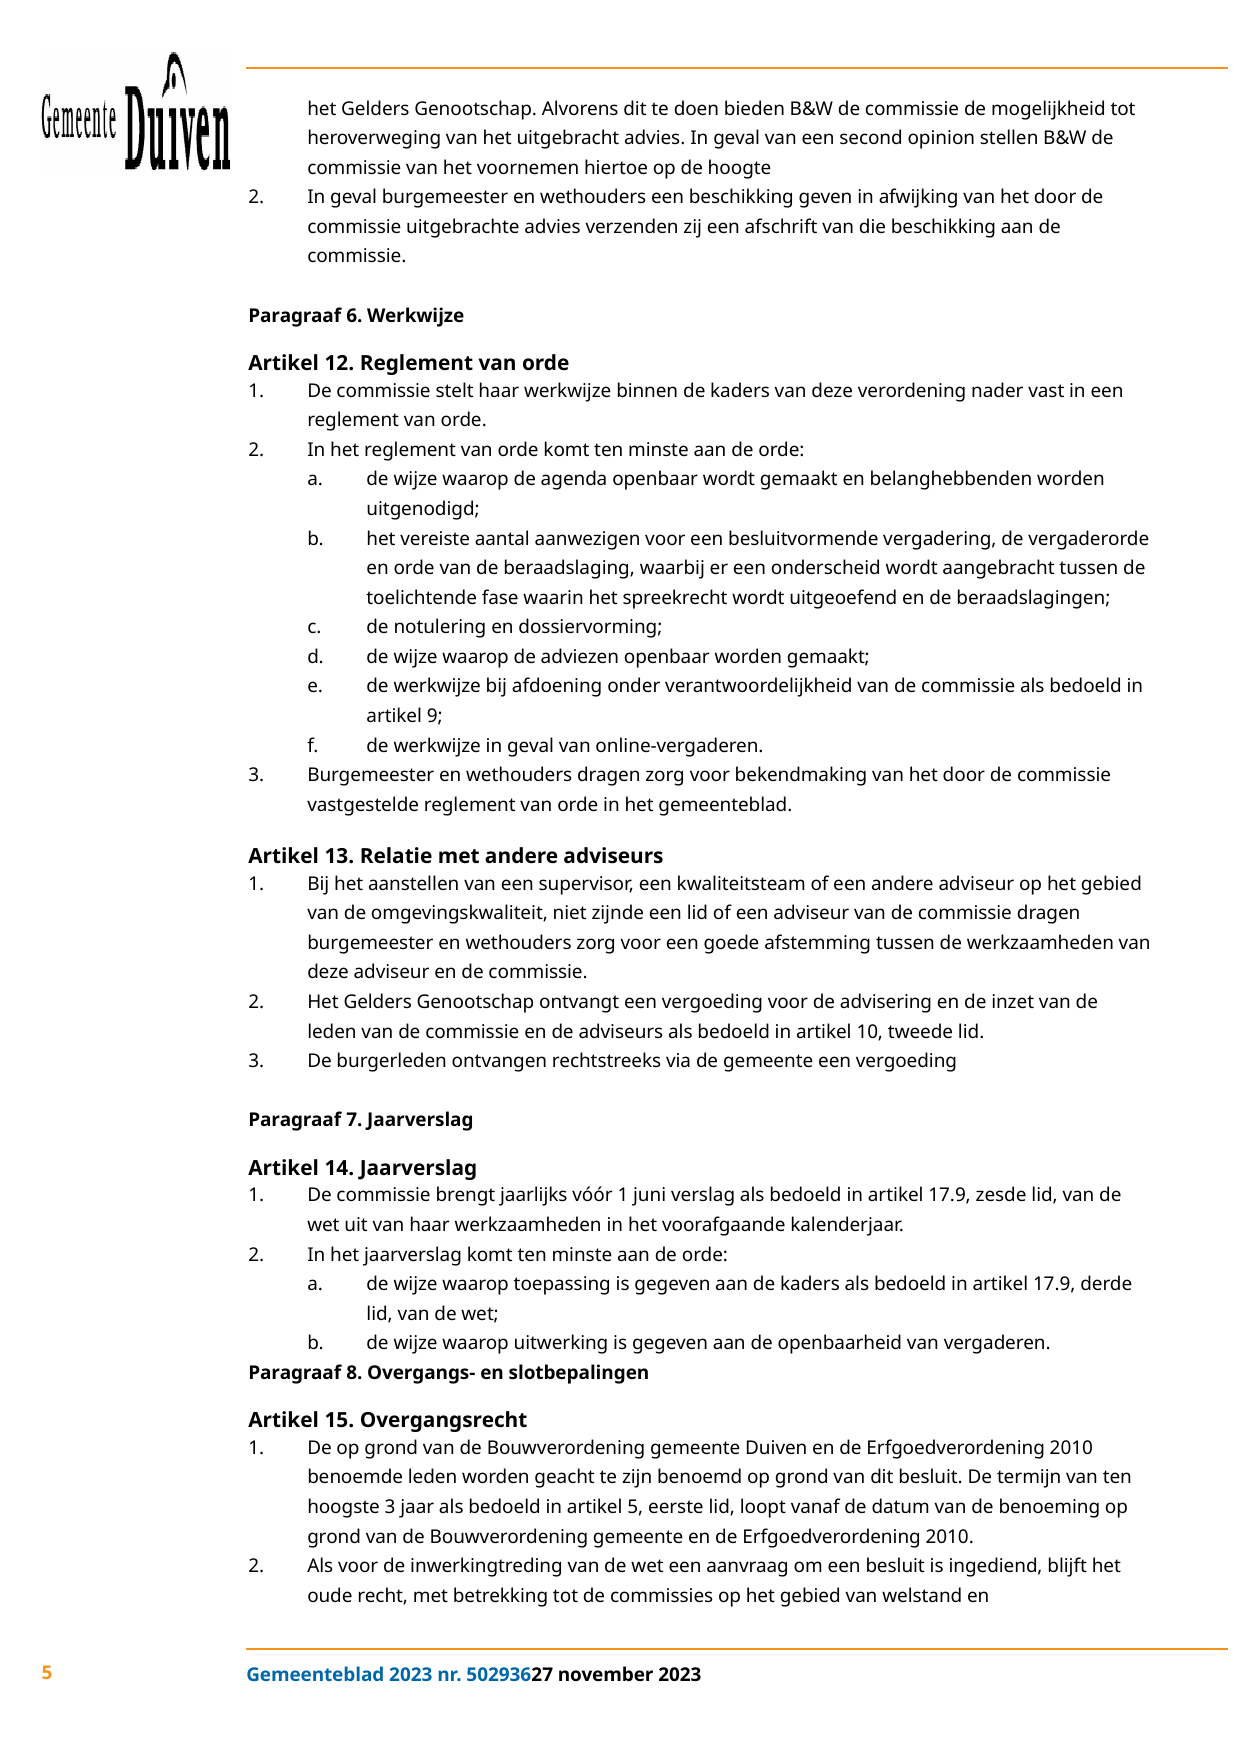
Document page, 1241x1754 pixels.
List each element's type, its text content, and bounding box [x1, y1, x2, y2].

list De burgerleden ontvangen rechtstreeks via de gemeente een vergoeding [248, 1047, 1152, 1073]
list In het jaarverslag komt ten minste aan de orde: [248, 1241, 1152, 1266]
list de notulering en dossiervorming; [307, 613, 1152, 639]
list de werkwijze in geval van online-vergaderen. [307, 732, 1152, 758]
list De commissie stelt haar werkwijze binnen de kaders van deze verordening nader vast in een reglement van orde. [248, 377, 1152, 432]
list het Gelders Genootschap. Alvorens dit te doen bieden B&W de commissie de mogelijkheid tot heroverweging van het uitgebracht advies. In geval van een second opinion stellen B&W de commissie van het voornemen hiertoe op de hoogte [248, 95, 1152, 180]
list Bij het aanstellen van een supervisor, een kwaliteitsteam of een andere adviseur op het gebied van de omgevingskwaliteit, niet zijnde een lid of een adviseur van de commissie dragen burgemeester en wethouders zorg voor een goede afstemming tussen de werkzaamheden van deze adviseur en de commissie. [248, 870, 1152, 984]
list In het reglement van orde komt ten minste aan de orde: [248, 436, 1152, 462]
list Als voor de inwerkingtreding van de wet een aanvraag om een besluit is ingediend, blijft het oude recht, met betrekking tot de commissies op het gebied van welstand en [248, 1552, 1152, 1608]
list Burgemeester en wethouders dragen zorg voor bekendmaking van het door de commissie vastgestelde reglement van orde in het gemeenteblad. [248, 761, 1152, 817]
text Artikel 15. Overgangsrecht [248, 1406, 1152, 1434]
list het vereiste aantal aanwezigen voor een besluitvormende vergadering, de vergaderorde en orde van de beraadslaging, waarbij er een onderscheid wordt aangebracht tussen de toelichtende fase waarin het spreekrecht wordt uitgeoefend en de beraadslagingen; [307, 525, 1152, 610]
text Paragraaf 7. Jaarverslag [248, 1107, 1152, 1132]
list Het Gelders Genootschap ontvangt een vergoeding voor de advisering en de inzet van de leden van de commissie en de adviseurs als bedoeld in artikel 10, tweede lid. [248, 988, 1152, 1043]
list De op grond van de Bouwverordening gemeente Duiven en de Erfgoedverordening 2010 benoemde leden worden geacht te zijn benoemd op grond van dit besluit. De termijn van ten hoogste 3 jaar als bedoeld in artikel 5, eerste lid, loopt vanaf de datum van de benoeming op grond van de Bouwverordening gemeente en de Erfgoedverordening 2010. [248, 1434, 1152, 1548]
text Artikel 13. Relatie met andere adviseurs [248, 841, 1152, 870]
list de wijze waarop toepassing is gegeven aan de kaders als bedoeld in artikel 17.9, derde lid, van de wet; [307, 1270, 1152, 1326]
list de werkwijze bij afdoening onder verantwoordelijkheid van de commissie als bedoeld in artikel 9; [307, 673, 1152, 728]
text Artikel 14. Jaarverslag [248, 1153, 1152, 1182]
list De commissie brengt jaarlijks vóór 1 juni verslag als bedoeld in artikel 17.9, zesde lid, van de wet uit van haar werkzaamheden in het voorafgaande kalenderjaar. [248, 1182, 1152, 1237]
list de wijze waarop uitwerking is gegeven aan de openbaarheid van vergaderen. [307, 1329, 1152, 1355]
list In geval burgemeester en wethouders een beschikking geven in afwijking van het door de commissie uitgebrachte advies verzenden zij een afschrift van die beschikking aan de commissie. [248, 183, 1152, 268]
list de wijze waarop de adviezen openbaar worden gemaakt; [307, 643, 1152, 669]
text Paragraaf 8. Overgangs- en slotbepalingen [248, 1359, 1152, 1385]
list de wijze waarop de agenda openbaar wordt gemaakt en belanghebbenden worden uitgenodigd; [307, 466, 1152, 521]
picture [41, 47, 231, 172]
text Paragraaf 6. Werkwijze [248, 302, 1152, 328]
text Artikel 12. Reglement van orde [248, 348, 1152, 377]
